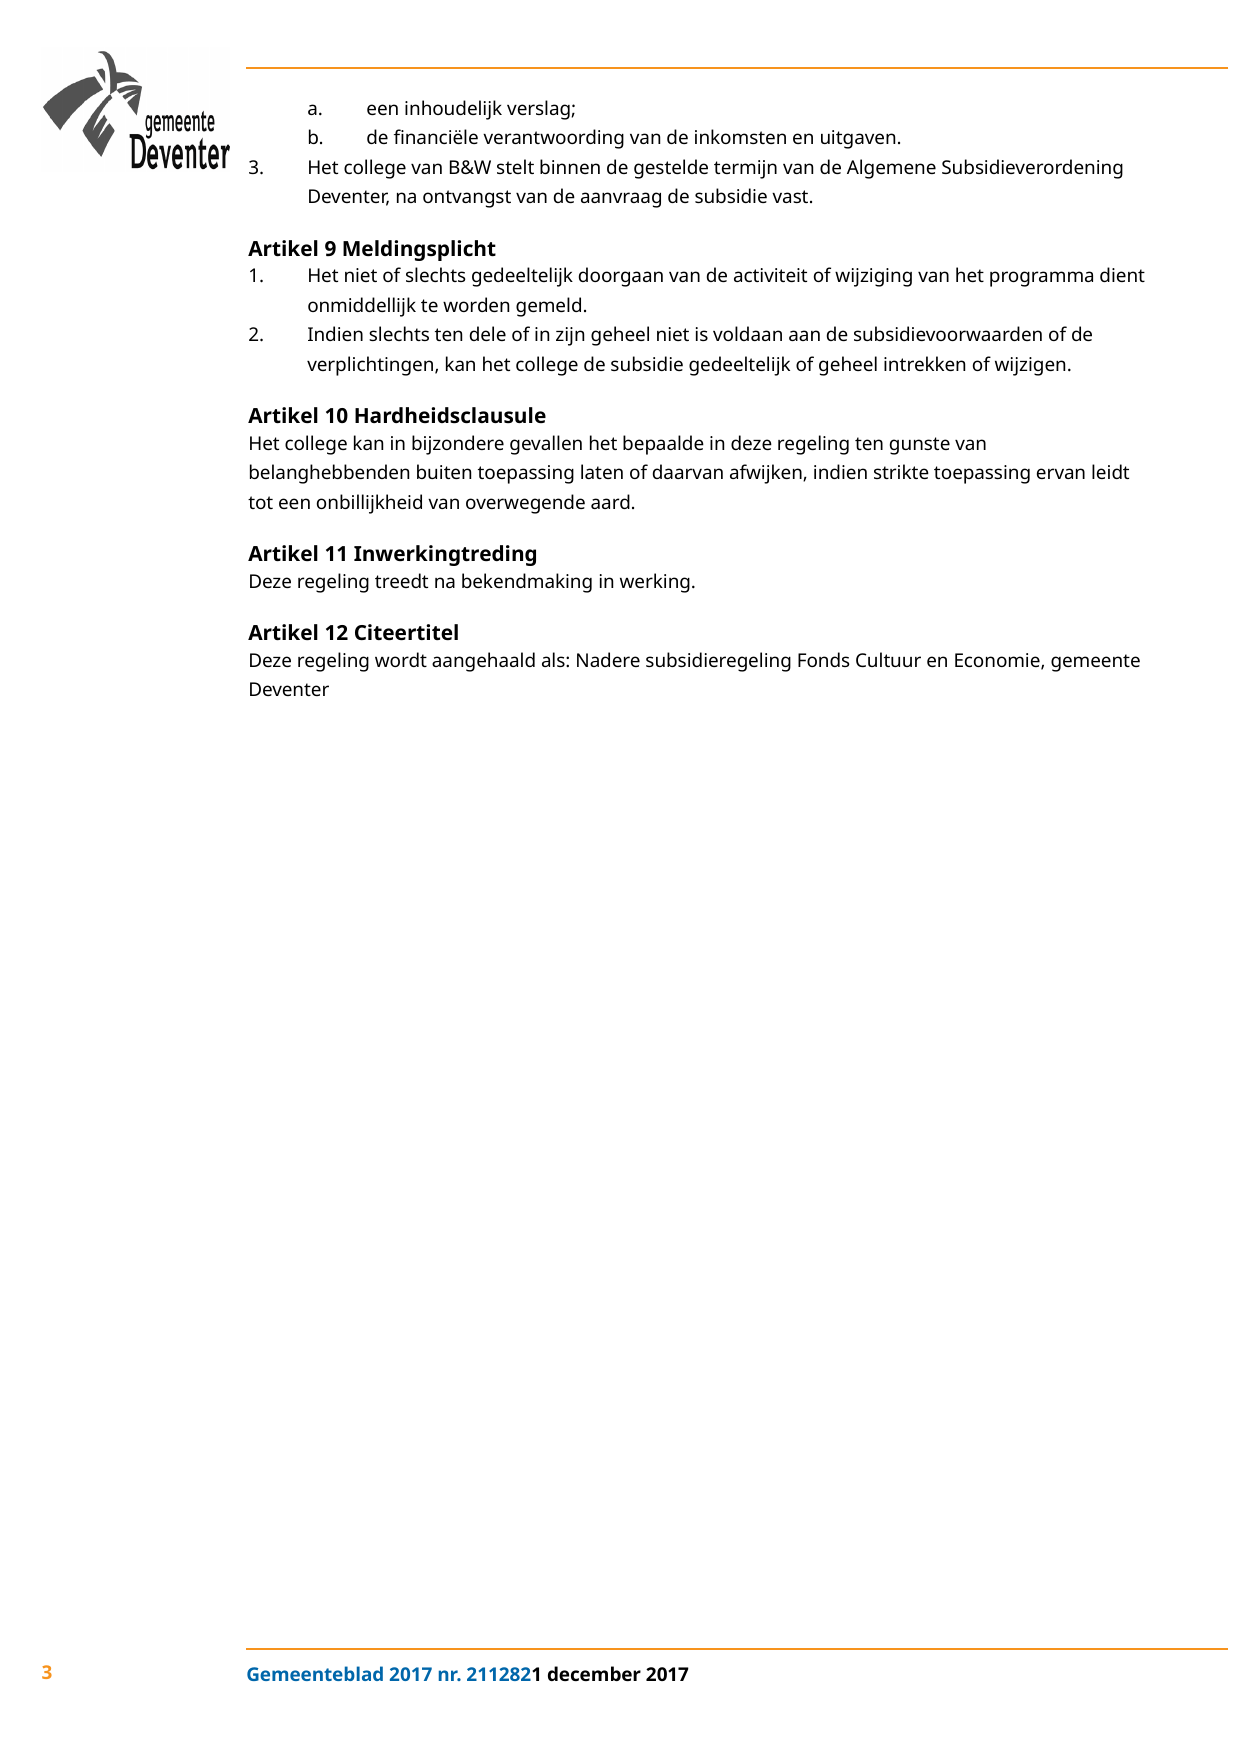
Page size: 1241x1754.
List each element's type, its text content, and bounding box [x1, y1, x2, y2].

text Artikel 10 Hardheidsclausule [248, 402, 1152, 430]
text Artikel 9 Meldingsplicht [248, 234, 1152, 262]
text Artikel 12 Citeertitel [248, 618, 1152, 647]
list Het niet of slechts gedeeltelijk doorgaan van de activiteit of wijziging van het programma dient onmiddellijk te worden gemeld. [248, 262, 1152, 318]
text Deze regeling treedt na bekendmaking in werking. [248, 568, 1152, 594]
list een inhoudelijk verslag; [307, 95, 1152, 121]
text Het college kan in bijzondere gevallen het bepaalde in deze regeling ten gunste van belanghebbenden buiten toepassing laten of daarvan afwijken, indien strikte toepassing ervan leidt tot een onbillijkheid van overwegende aard. [248, 430, 1152, 515]
text Artikel 11 Inwerkingtreding [248, 539, 1152, 568]
list Het college van B&W stelt binnen de gestelde termijn van de Algemene Subsidieverordening Deventer, na ontvangst van de aanvraag de subsidie vast. [248, 154, 1152, 209]
picture [41, 47, 231, 172]
text Deze regeling wordt aangehaald als: Nadere subsidieregeling Fonds Cultuur en Economie, gemeente Deventer [248, 647, 1152, 702]
list Indien slechts ten dele of in zijn geheel niet is voldaan aan de subsidievoorwaarden of de verplichtingen, kan het college de subsidie gedeeltelijk of geheel intrekken of wijzigen. [248, 322, 1152, 377]
list de financiële verantwoording van de inkomsten en uitgaven. [307, 124, 1152, 150]
